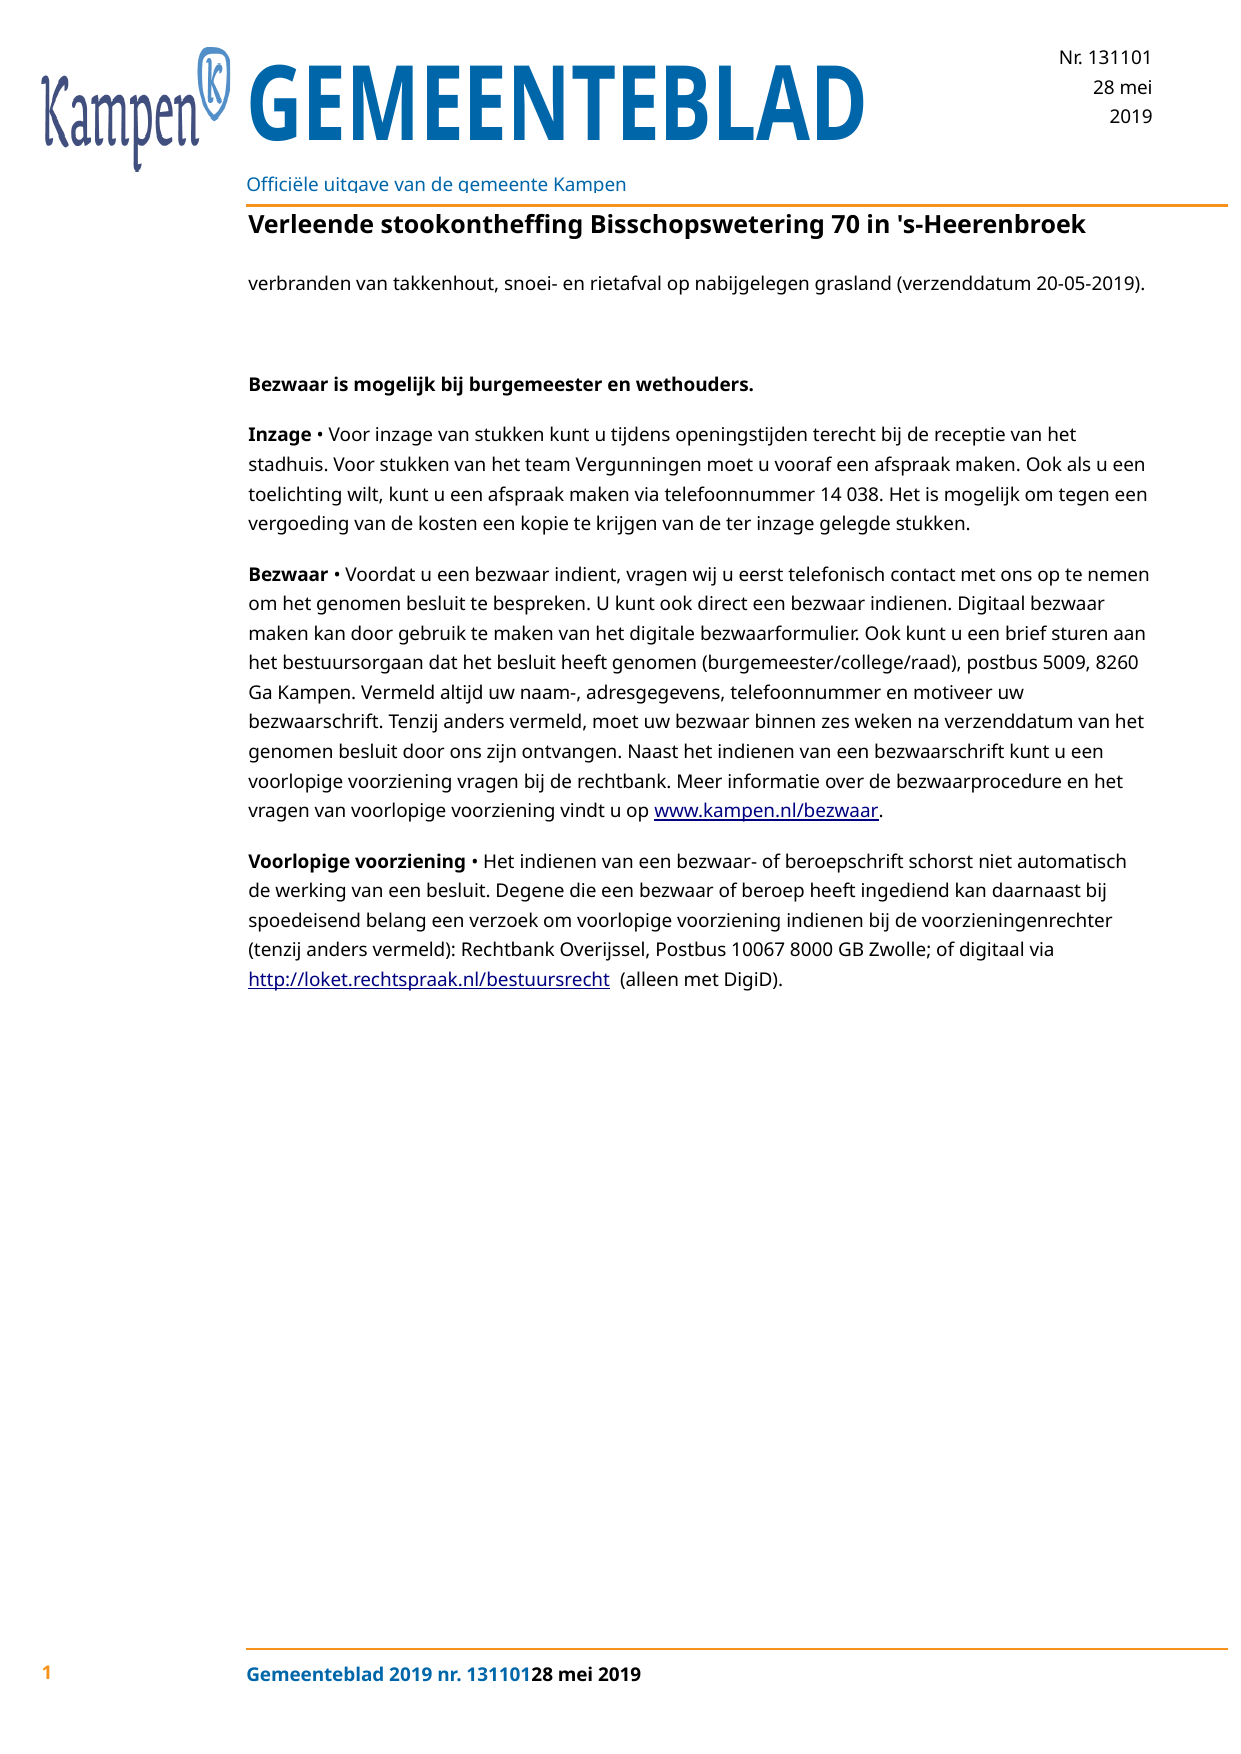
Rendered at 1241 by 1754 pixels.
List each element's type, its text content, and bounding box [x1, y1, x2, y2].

text Inzage • Voor inzage van stukken kunt u tijdens openingstijden terecht bij de receptie van het stadhuis. Voor stukken van het team Vergunningen moet u vooraf een afspraak maken. Ook als u een toelichting wilt, kunt u een afspraak maken via telefoonnummer 14 038. Het is mogelijk om tegen een vergoeding van de kosten een kopie te krijgen van de ter inzage gelegde stukken. [248, 422, 1152, 536]
text verbranden van takkenhout, snoei- en rietafval op nabijgelegen grasland (verzenddatum 20-05-2019). [248, 270, 1152, 296]
text Verleende stookontheffing Bisschopswetering 70 in 's-Heerenbroek [248, 207, 1152, 241]
text Voorlopige voorziening • Het indienen van een bezwaar- of beroepschrift schorst niet automatisch de werking van een besluit. Degene die een bezwaar of beroep heeft ingediend kan daarnaast bij spoedeisend belang een verzoek om voorlopige voorziening indienen bij de voorzieningenrechter (tenzij anders vermeld): Rechtbank Overijssel, Postbus 10067 8000 GB Zwolle; of digitaal via http://loket.rechtspraak.nl/bestuursrecht (alleen met DigiD). [248, 848, 1152, 992]
text Bezwaar is mogelijk bij burgemeester en wethouders. [248, 371, 1152, 397]
picture [41, 47, 231, 172]
text Bezwaar • Voordat u een bezwaar indient, vragen wij u eerst telefonisch contact met ons op te nemen om het genomen besluit te bespreken. U kunt ook direct een bezwaar indienen. Digitaal bezwaar maken kan door gebruik te maken van het digitale bezwaarformulier. Ook kunt u een brief sturen aan het bestuursorgaan dat het besluit heeft genomen (burgemeester/college/raad), postbus 5009, 8260 Ga Kampen. Vermeld altijd uw naam-, adresgegevens, telefoonnummer en motiveer uw bezwaarschrift. Tenzij anders vermeld, moet uw bezwaar binnen zes weken na verzenddatum van het genomen besluit door ons zijn ontvangen. Naast het indienen van een bezwaarschrift kunt u een voorlopige voorziening vragen bij de rechtbank. Meer informatie over de bezwaarprocedure en het vragen van voorlopige voorziening vindt u op www.kampen.nl/bezwaar. [248, 561, 1152, 823]
